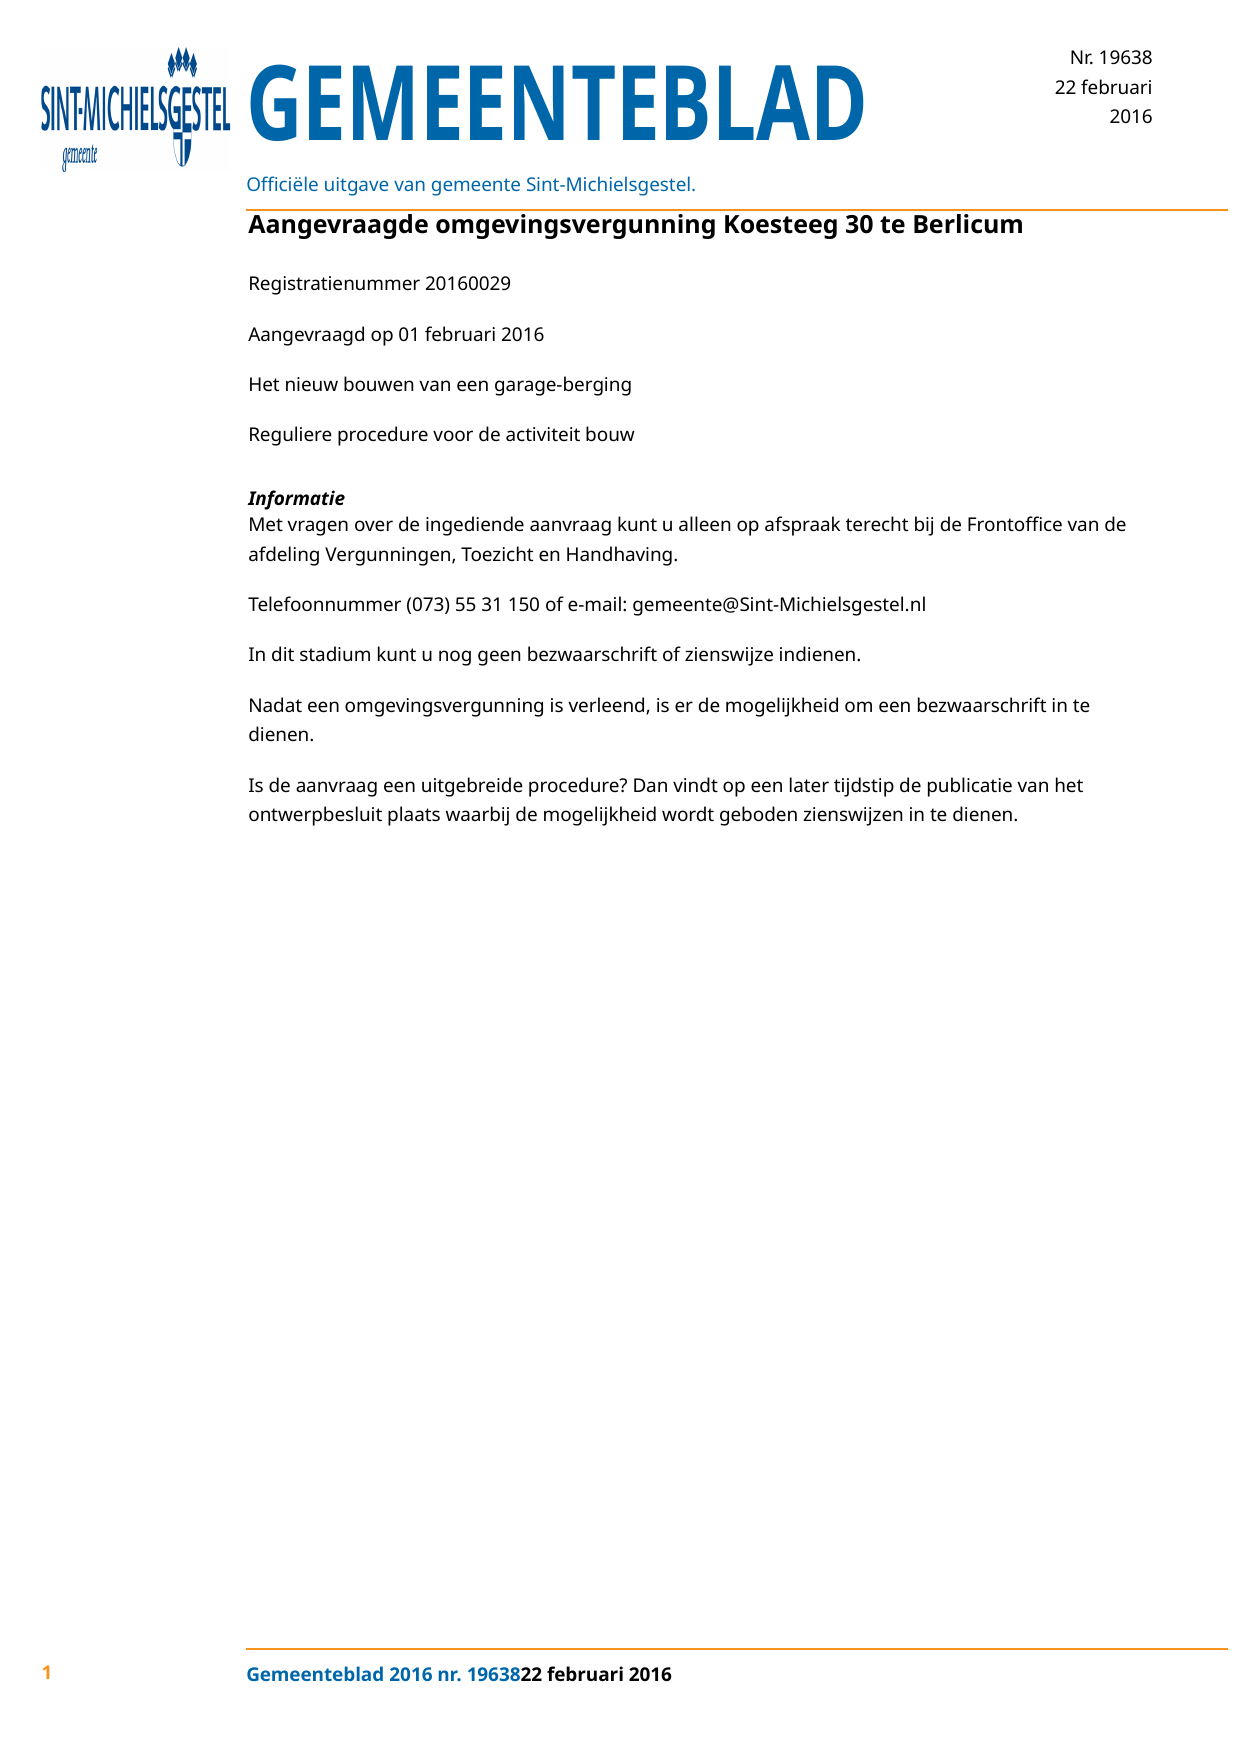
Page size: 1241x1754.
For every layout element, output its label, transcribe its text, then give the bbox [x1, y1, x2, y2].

text Aangevraagde omgevingsvergunning Koesteeg 30 te Berlicum [248, 211, 1152, 241]
text Met vragen over de ingediende aanvraag kunt u alleen op afspraak terecht bij de Frontoffice van de afdeling Vergunningen, Toezicht en Handhaving. [248, 511, 1152, 567]
text Informatie [248, 486, 1152, 511]
text Registratienummer 20160029 [248, 270, 1152, 296]
text Het nieuw bouwen van een garage-berging [248, 371, 1152, 397]
text Nadat een omgevingsvergunning is verleend, is er de mogelijkheid om een bezwaarschrift in te dienen. [248, 692, 1152, 747]
text Telefoonnummer (073) 55 31 150 of e-mail: gemeente@Sint-Michielsgestel.nl [248, 591, 1152, 617]
text Is de aanvraag een uitgebreide procedure? Dan vindt op een later tijdstip de publicatie van het ontwerpbesluit plaats waarbij de mogelijkheid wordt geboden zienswijzen in te dienen. [248, 772, 1152, 827]
text In dit stadium kunt u nog geen bezwaarschrift of zienswijze indienen. [248, 642, 1152, 667]
text Aangevraagd op 01 februari 2016 [248, 321, 1152, 346]
picture [41, 47, 231, 172]
text Reguliere procedure voor de activiteit bouw [248, 422, 1152, 447]
